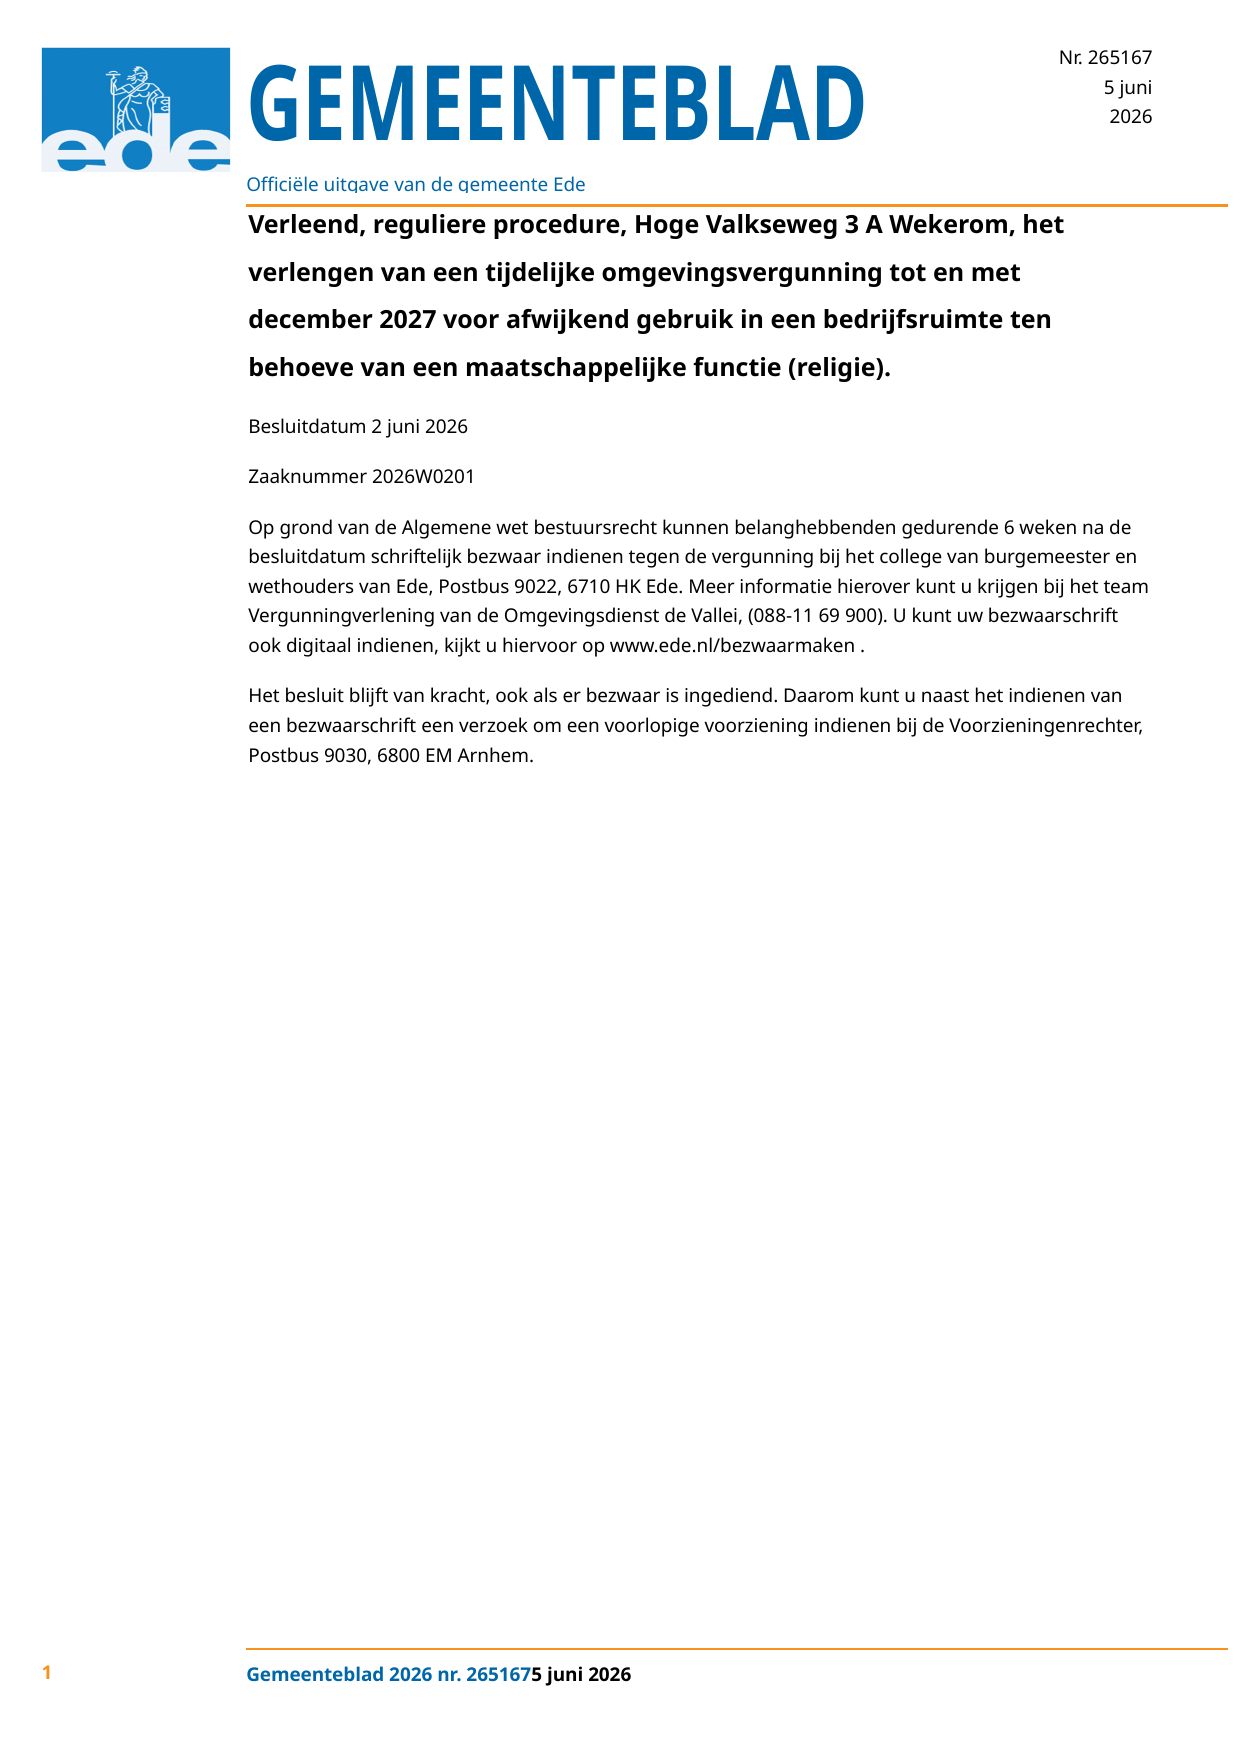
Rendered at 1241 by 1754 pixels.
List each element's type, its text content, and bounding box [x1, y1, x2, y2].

text Verleend, reguliere procedure, Hoge Valkseweg 3 A Wekerom, het verlengen van een tijdelijke omgevingsvergunning tot en met december 2027 voor afwijkend gebruik in een bedrijfsruimte ten behoeve van een maatschappelijke functie (religie). [248, 207, 1152, 384]
picture [41, 47, 231, 172]
text Het besluit blijft van kracht, ook als er bezwaar is ingediend. Daarom kunt u naast het indienen van een bezwaarschrift een verzoek om een voorlopige voorziening indienen bij de Voorzieningenrechter, Postbus 9030, 6800 EM Arnhem. [248, 683, 1152, 768]
text Zaaknummer 2026W0201 [248, 463, 1152, 489]
text Besluitdatum 2 juni 2026 [248, 413, 1152, 439]
text Op grond van de Algemene wet bestuursrecht kunnen belanghebbenden gedurende 6 weken na de besluitdatum schriftelijk bezwaar indienen tegen de vergunning bij het college van burgemeester en wethouders van Ede, Postbus 9022, 6710 HK Ede. Meer informatie hierover kunt u krijgen bij het team Vergunningverlening van de Omgevingsdienst de Vallei, (088-11 69 900). U kunt uw bezwaarschrift ook digitaal indienen, kijkt u hiervoor op www.ede.nl/bezwaarmaken . [248, 514, 1152, 658]
